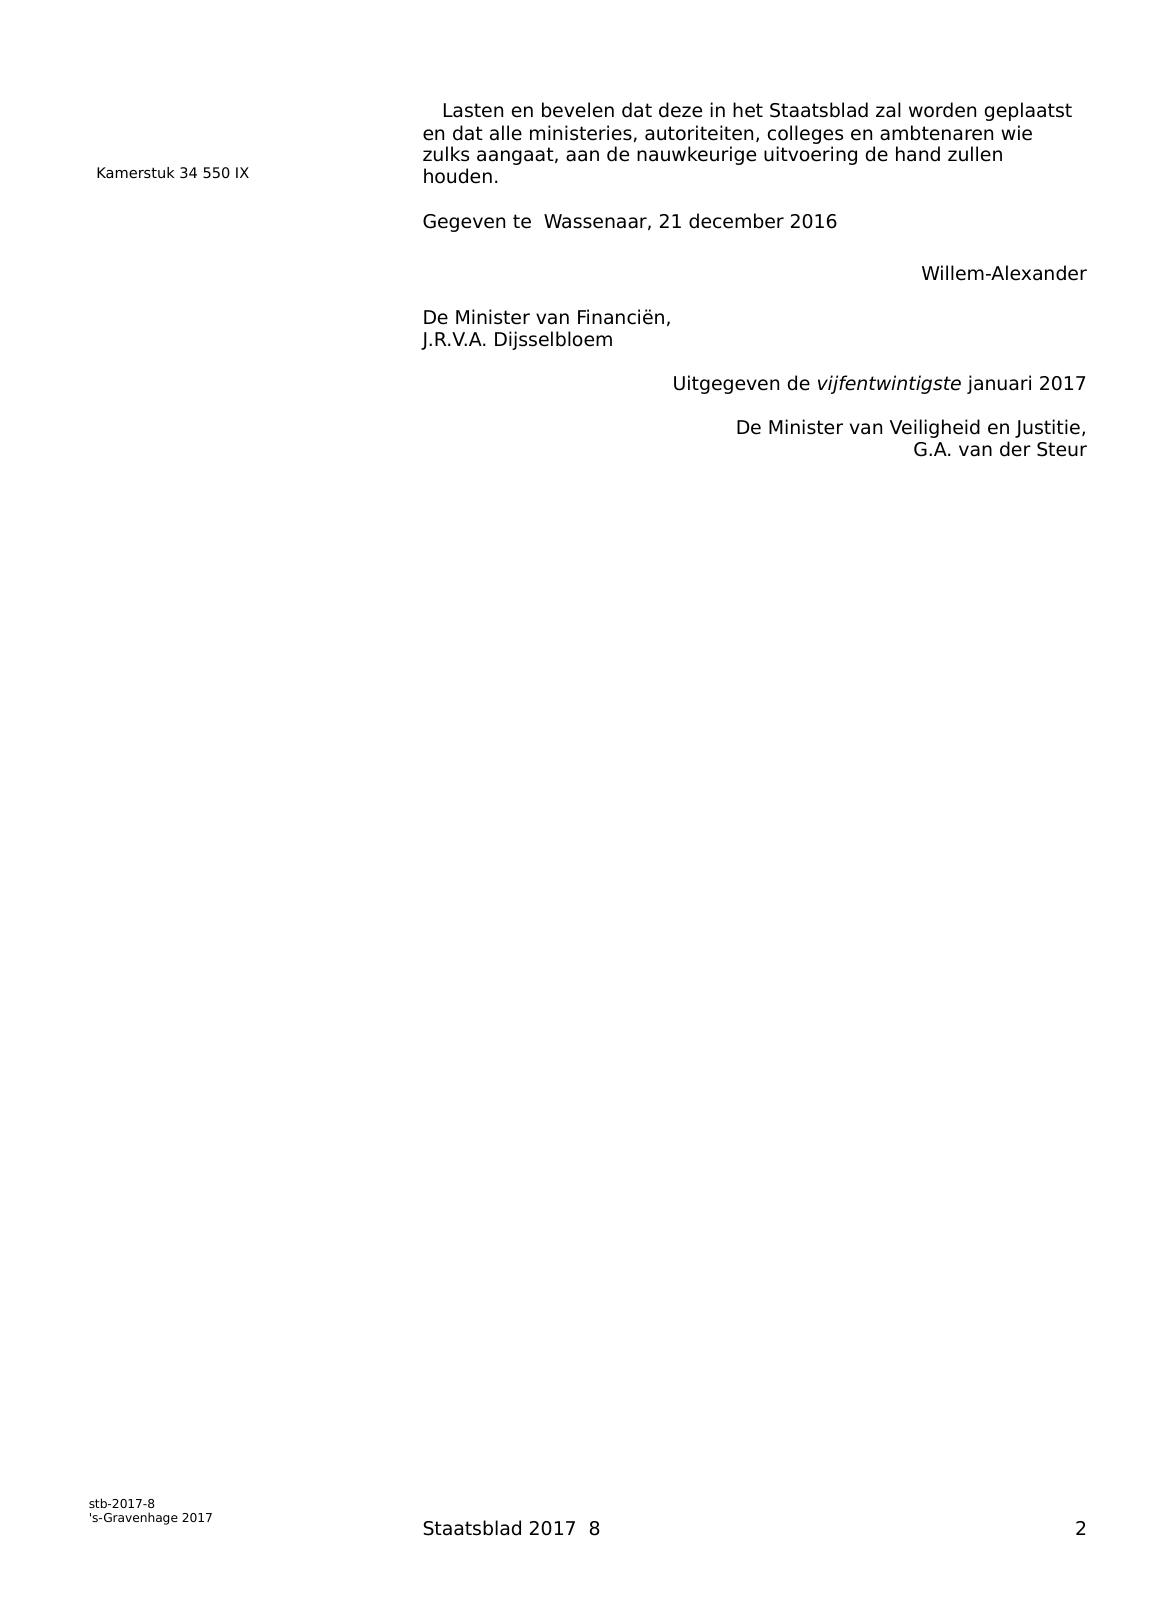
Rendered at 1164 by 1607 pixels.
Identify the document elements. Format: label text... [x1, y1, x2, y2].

text Lasten en bevelen dat deze in het Staatsblad zal worden geplaatst en dat alle ministeries, autoriteiten, colleges en ambtenaren wie zulks aangaat, aan de nauwkeurige uitvoering de hand zullen houden. [422, 100, 1087, 188]
text De Minister van Financiën, J.R.V.A. Dijsselbloem [422, 307, 1087, 351]
text Gegeven te Wassenaar, 21 december 2016 [422, 211, 1087, 232]
text stb-2017-8 [88, 1497, 323, 1511]
text De Minister van Veiligheid en Justitie, G.A. van der Steur [422, 417, 1087, 461]
text 's-Gravenhage 2017 [88, 1511, 323, 1525]
text Kamerstuk 34 550 IX [77, 165, 396, 182]
text Uitgegeven de vijfentwintigste januari 2017 [422, 373, 1087, 395]
text Willem-Alexander [422, 262, 1087, 284]
